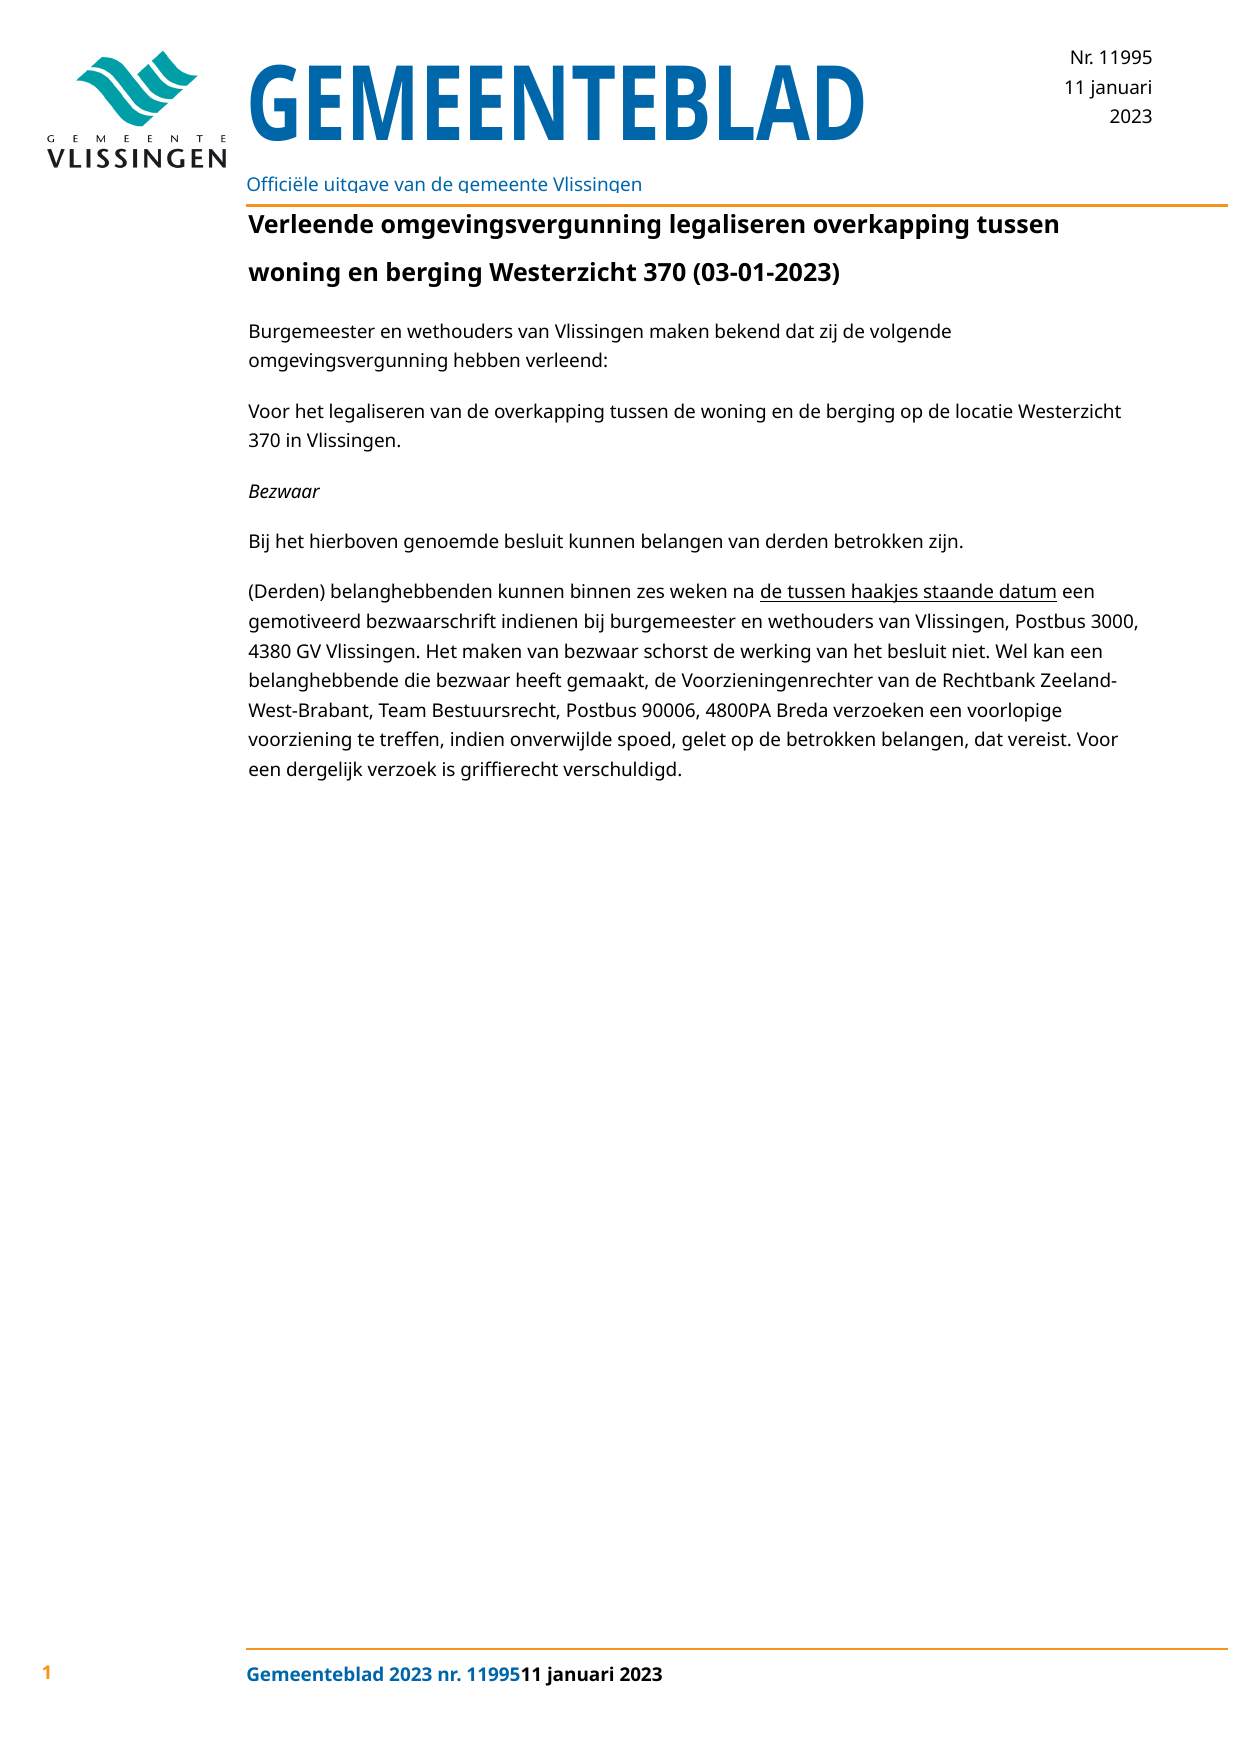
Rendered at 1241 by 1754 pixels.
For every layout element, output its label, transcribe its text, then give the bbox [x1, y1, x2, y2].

picture [41, 47, 231, 172]
text (Derden) belanghebbenden kunnen binnen zes weken na de tussen haakjes staande datum een gemotiveerd bezwaarschrift indienen bij burgemeester en wethouders van Vlissingen, Postbus 3000, 4380 GV Vlissingen. Het maken van bezwaar schorst de werking van het besluit niet. Wel kan een belanghebbende die bezwaar heeft gemaakt, de Voorzieningenrechter van de Rechtbank Zeeland-West-Brabant, Team Bestuursrecht, Postbus 90006, 4800PA Breda verzoeken een voorlopige voorziening te treffen, indien onverwijlde spoed, gelet op de betrokken belangen, dat vereist. Voor een dergelijk verzoek is griffierecht verschuldigd. [248, 579, 1152, 782]
text Bij het hierboven genoemde besluit kunnen belangen van derden betrokken zijn. [248, 528, 1152, 554]
text Burgemeester en wethouders van Vlissingen maken bekend dat zij de volgende omgevingsvergunning hebben verleend: [248, 318, 1152, 373]
text Voor het legaliseren van de overkapping tussen de woning en de berging op de locatie Westerzicht 370 in Vlissingen. [248, 398, 1152, 453]
text Verleende omgevingsvergunning legaliseren overkapping tussen woning en berging Westerzicht 370 (03-01-2023) [248, 207, 1152, 288]
text Bezwaar [248, 478, 1152, 504]
